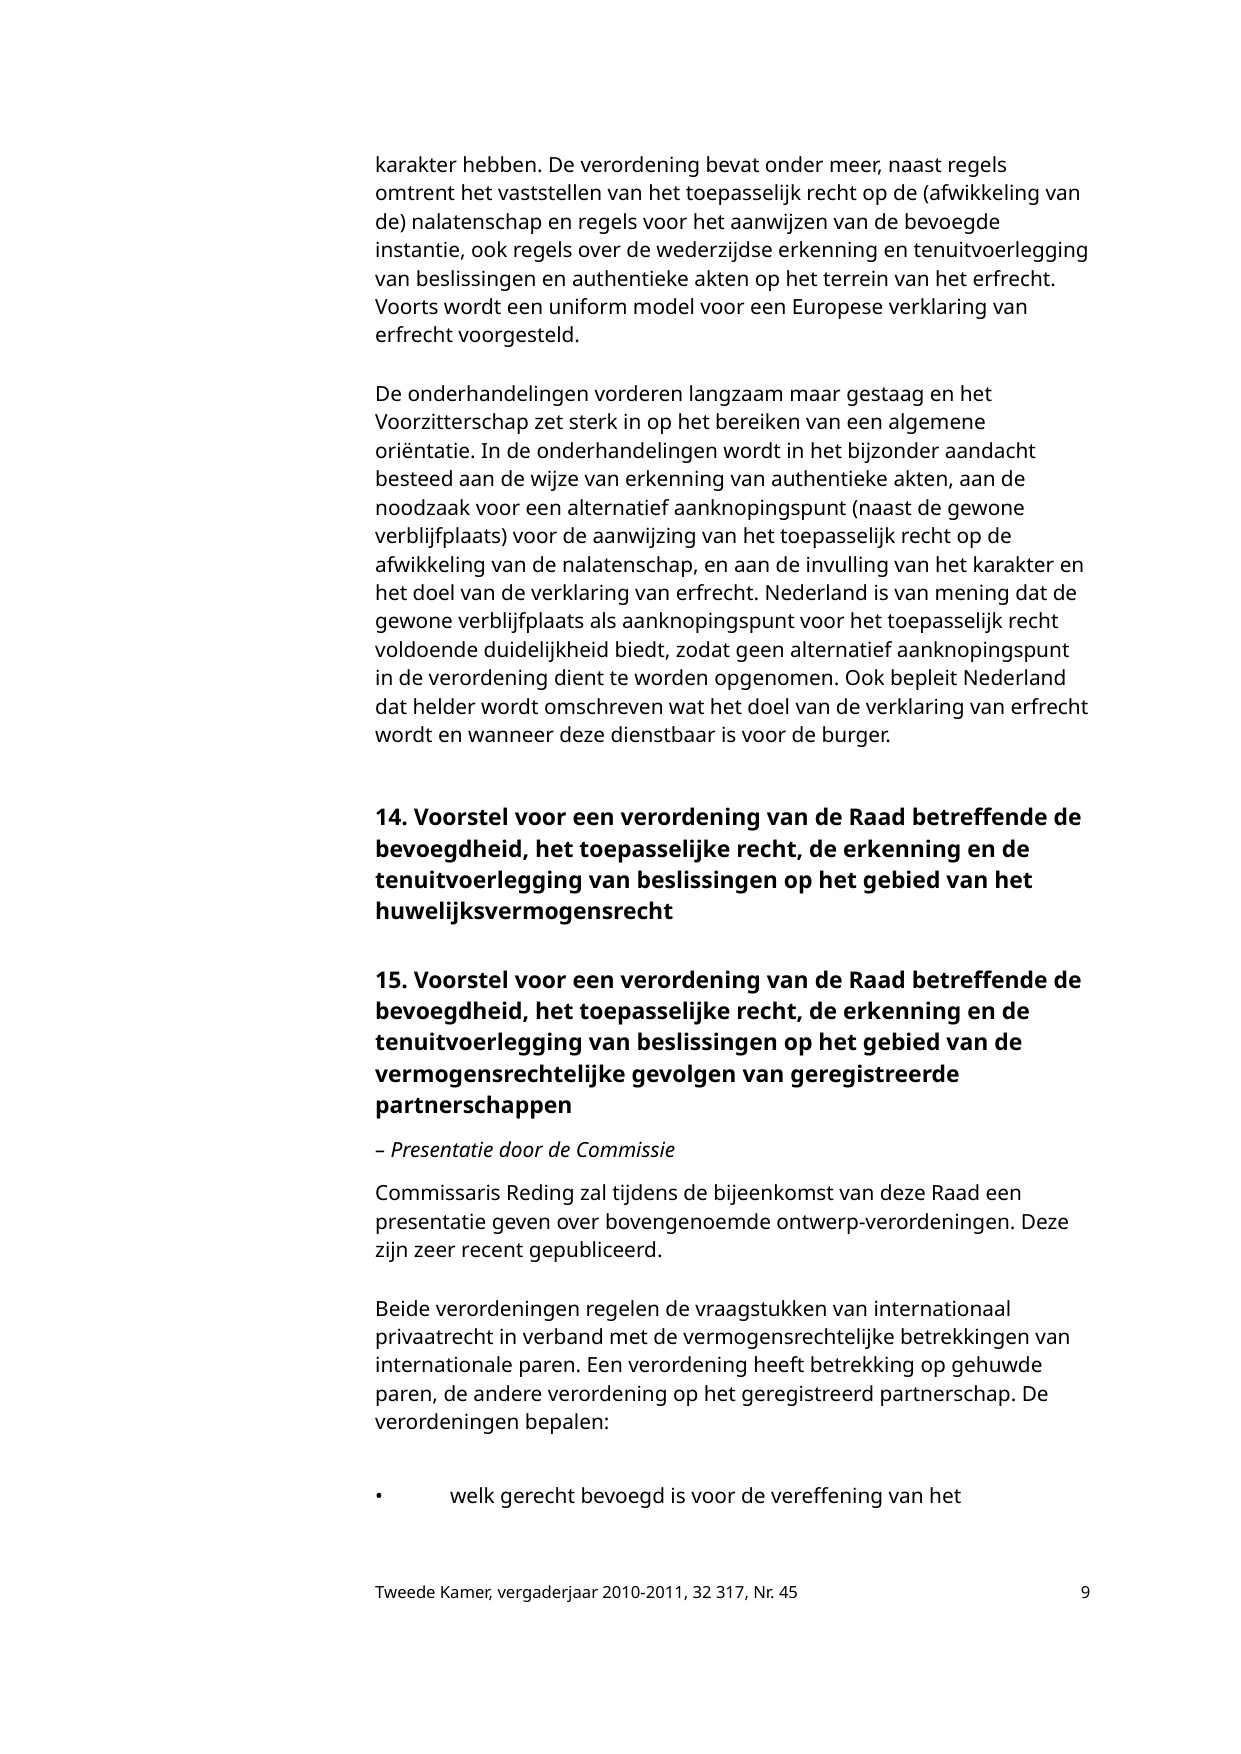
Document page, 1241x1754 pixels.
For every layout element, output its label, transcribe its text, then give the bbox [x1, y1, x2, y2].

subtitle 15. Voorstel voor een verordening van de Raad betreffende de bevoegdheid, het toepasselijke recht, de erkenning en de tenuitvoerlegging van beslissingen op het gebied van de vermogensrechtelijke gevolgen van geregistreerde partnerschappen [375, 964, 1090, 1120]
text De onderhandelingen vorderen langzaam maar gestaag en het Voorzitterschap zet sterk in op het bereiken van een algemene oriëntatie. In de onderhandelingen wordt in het bijzonder aandacht besteed aan de wijze van erkenning van authentieke akten, aan de noodzaak voor een alternatief aanknopingspunt (naast de gewone verblijfplaats) voor de aanwijzing van het toepasselijk recht op de afwikkeling van de nalatenschap, en aan de invulling van het karakter en het doel van de verklaring van erfrecht. Nederland is van mening dat de gewone verblijfplaats als aanknopingspunt voor het toepasselijk recht voldoende duidelijkheid biedt, zodat geen alternatief aanknopingspunt in de verordening dient te worden opgenomen. Ook bepleit Nederland dat helder wordt omschreven wat het doel van de verklaring van erfrecht wordt en wanneer deze dienstbaar is voor de burger. [375, 379, 1090, 749]
text Commissaris Reding zal tijdens de bijeenkomst van deze Raad een presentatie geven over bovengenoemde ontwerp-verordeningen. Deze zijn zeer recent gepubliceerd. [375, 1178, 1090, 1264]
text – Presentatie door de Commissie [375, 1135, 1090, 1163]
text karakter hebben. De verordening bevat onder meer, naast regels omtrent het vaststellen van het toepasselijk recht op de (afwikkeling van de) nalatenschap en regels voor het aanwijzen van de bevoegde instantie, ook regels over de wederzijdse erkenning en tenuitvoerlegging van beslissingen en authentieke akten op het terrein van het erfrecht. Voorts wordt een uniform model voor een Europese verklaring van erfrecht voorgesteld. [375, 150, 1090, 349]
text Beide verordeningen regelen de vraagstukken van internationaal privaatrecht in verband met de vermogensrechtelijke betrekkingen van internationale paren. Een verordening heeft betrekking op gehuwde paren, de andere verordening op het geregistreerd partnerschap. De verordeningen bepalen: [375, 1294, 1090, 1436]
subtitle 14. Voorstel voor een verordening van de Raad betreffende de bevoegdheid, het toepasselijke recht, de erkenning en de tenuitvoerlegging van beslissingen op het gebied van het huwelijksvermogensrecht [375, 801, 1090, 926]
list welk gerecht bevoegd is voor de vereffening van het [375, 1481, 1090, 1509]
